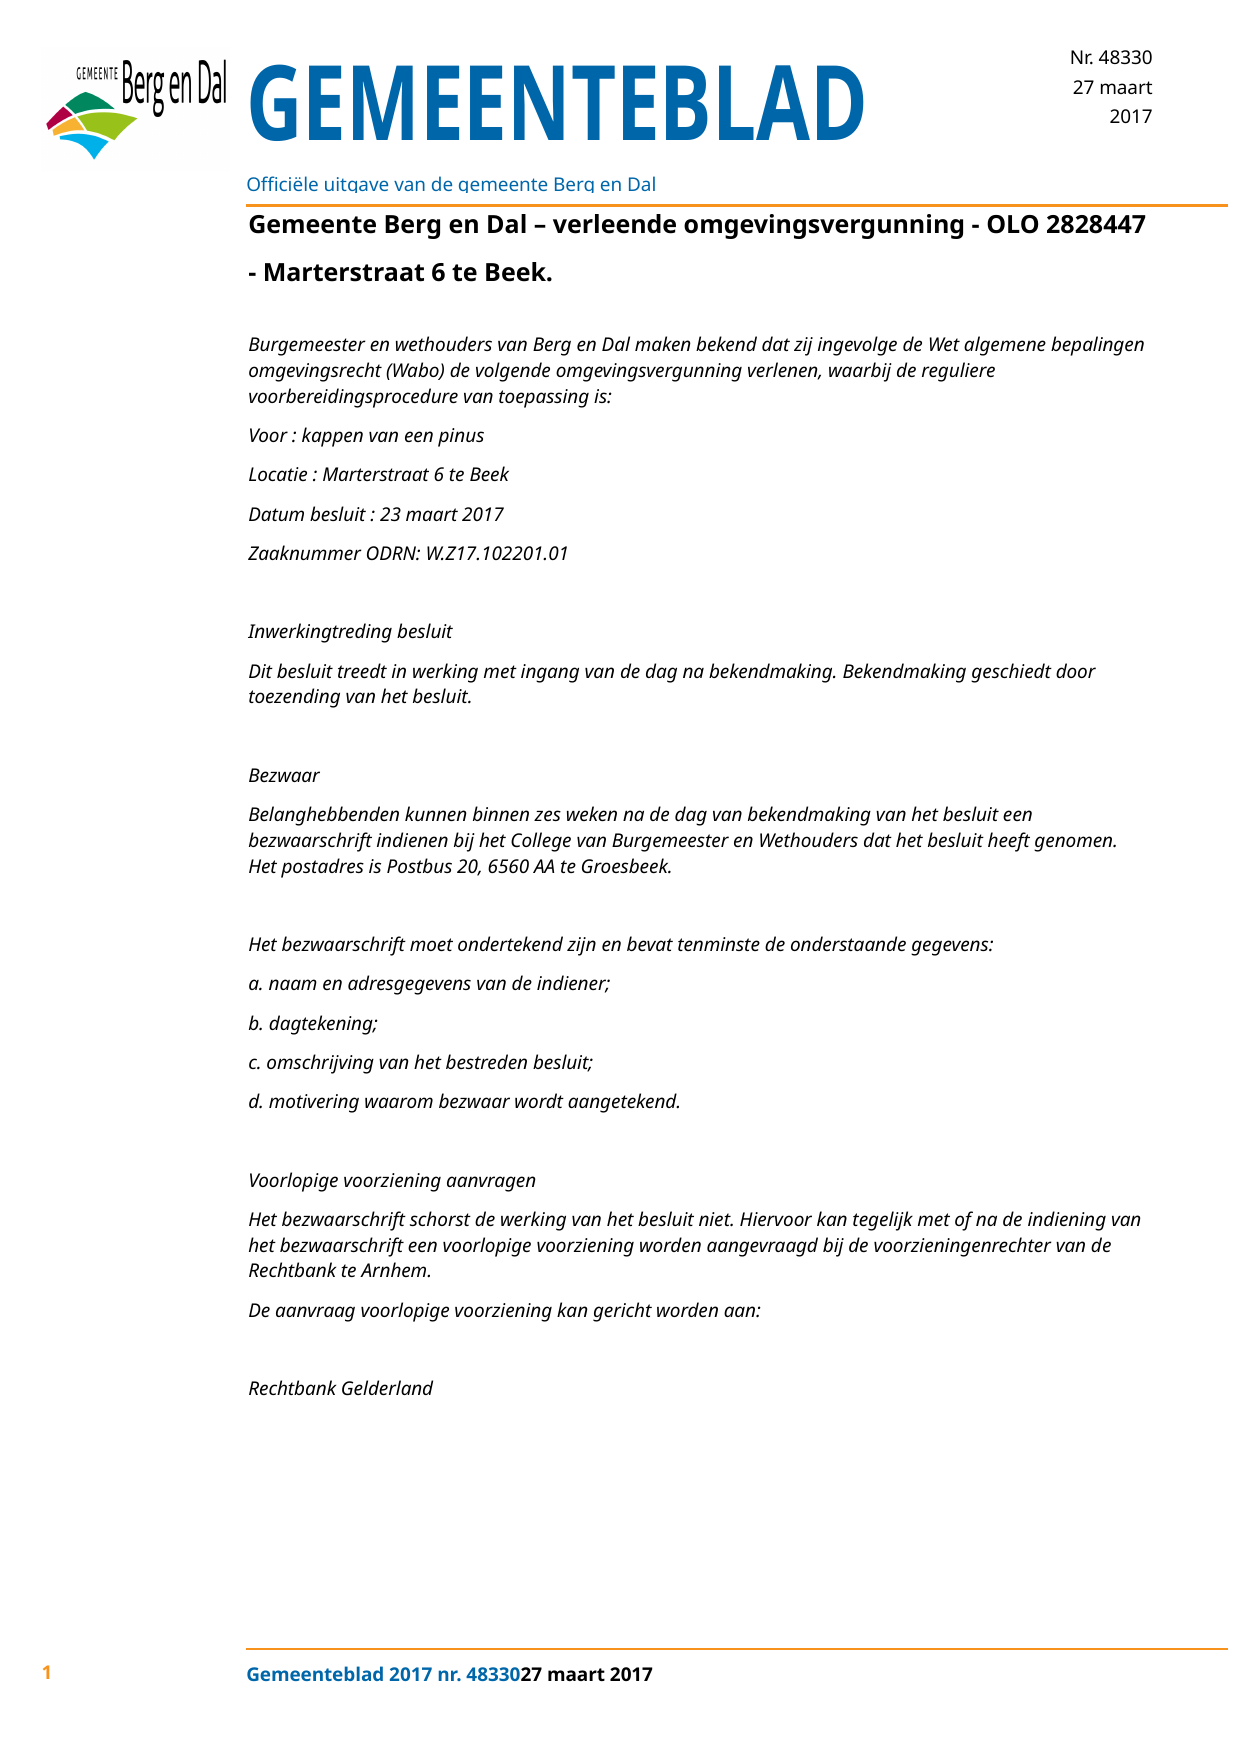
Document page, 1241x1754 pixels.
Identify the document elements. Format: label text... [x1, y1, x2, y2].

text Zaaknummer ODRN: W.Z17.102201.01 [248, 540, 1152, 566]
text Burgemeester en wethouders van Berg en Dal maken bekend dat zij ingevolge de Wet algemene bepalingen omgevingsrecht (Wabo) de volgende omgevingsvergunning verlenen, waarbij de reguliere voorbereidingsprocedure van toepassing is: [248, 331, 1152, 409]
text De aanvraag voorlopige voorziening kan gericht worden aan: [248, 1297, 1152, 1323]
picture [41, 47, 231, 172]
text Belanghebbenden kunnen binnen zes weken na de dag van bekendmaking van het besluit een bezwaarschrift indienen bij het College van Burgemeester en Wethouders dat het besluit heeft genomen. Het postadres is Postbus 20, 6560 AA te Groesbeek. [248, 801, 1152, 878]
text Het bezwaarschrift moet ondertekend zijn en bevat tenminste de onderstaande gegevens: [248, 931, 1152, 957]
text Gemeente Berg en Dal – verleende omgevingsvergunning - OLO 2828447 - Marterstraat 6 te Beek. [248, 207, 1152, 288]
text b. dagtekening; [248, 1010, 1152, 1036]
text d. motivering waarom bezwaar wordt aangetekend. [248, 1088, 1152, 1114]
text Dit besluit treedt in werking met ingang van de dag na bekendmaking. Bekendmaking geschiedt door toezending van het besluit. [248, 658, 1152, 709]
text Voor : kappen van een pinus [248, 422, 1152, 448]
text c. omschrijving van het bestreden besluit; [248, 1049, 1152, 1075]
text Voorlopige voorziening aanvragen [248, 1167, 1152, 1193]
text Inwerkingtreding besluit [248, 618, 1152, 644]
text a. naam en adresgegevens van de indiener; [248, 971, 1152, 996]
text Rechtbank Gelderland [248, 1376, 1152, 1401]
text Datum besluit : 23 maart 2017 [248, 501, 1152, 526]
text Bezwaar [248, 762, 1152, 788]
text Locatie : Marterstraat 6 te Beek [248, 461, 1152, 487]
text Het bezwaarschrift schorst de werking van het besluit niet. Hiervoor kan tegelijk met of na de indiening van het bezwaarschrift een voorlopige voorziening worden aangevraagd bij de voorzieningenrechter van de Rechtbank te Arnhem. [248, 1206, 1152, 1283]
